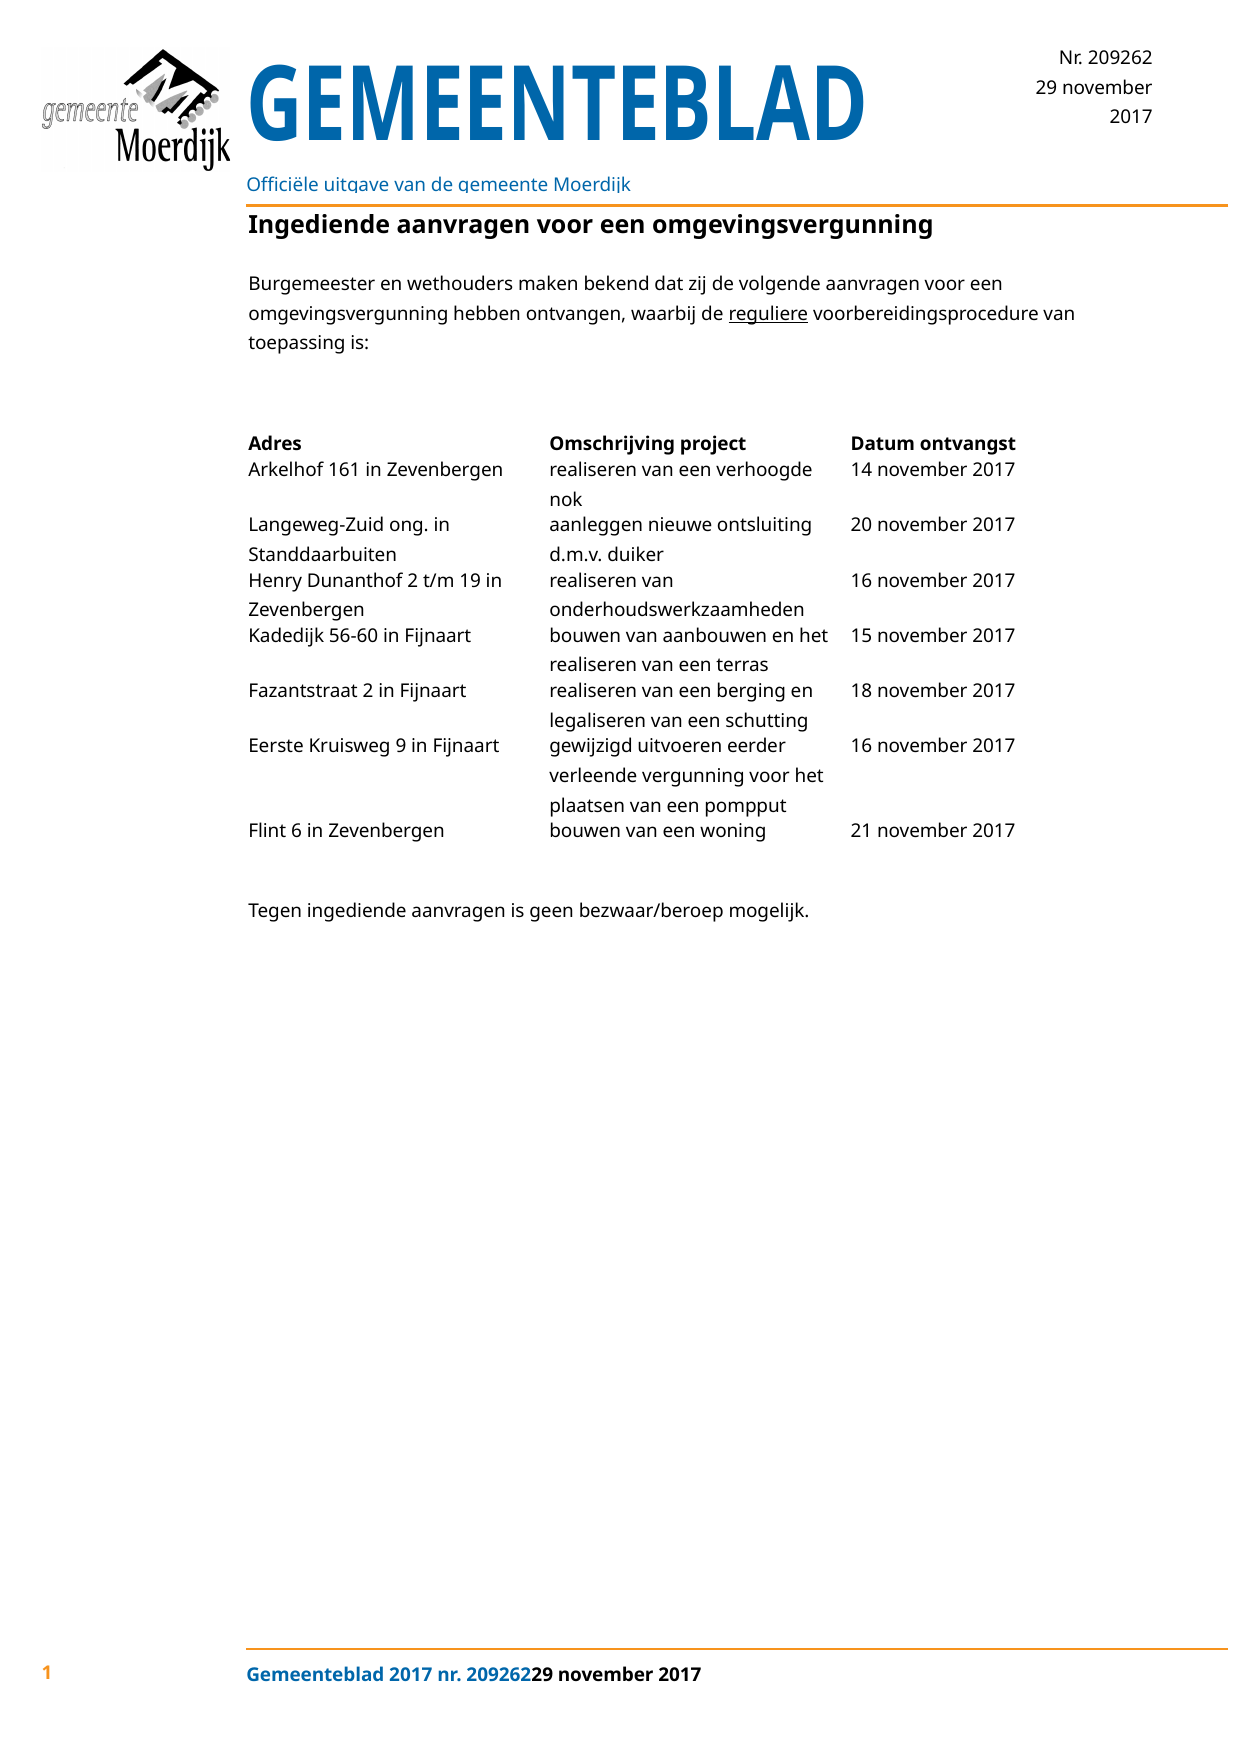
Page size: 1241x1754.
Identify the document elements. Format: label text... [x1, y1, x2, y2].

table_cell 15 november 2017 [850, 622, 1152, 677]
picture [41, 47, 231, 172]
table_cell realiseren van onderhoudswerkzaamheden [549, 567, 850, 622]
table_cell 16 november 2017 [850, 733, 1152, 818]
table_header Datum ontvangst [850, 430, 1152, 456]
text Tegen ingediende aanvragen is geen bezwaar/beroep mogelijk. [248, 897, 1152, 923]
table_cell 18 november 2017 [850, 678, 1152, 733]
table_cell Langeweg-Zuid ong. in Standdaarbuiten [248, 511, 549, 567]
text Ingediende aanvragen voor een omgevingsvergunning [248, 207, 1152, 241]
table_cell Kadedijk 56-60 in Fijnaart [248, 622, 549, 677]
table_header Omschrijving project [549, 430, 850, 456]
table_cell Eerste Kruisweg 9 in Fijnaart [248, 733, 549, 818]
table_cell gewijzigd uitvoeren eerder verleende vergunning voor het plaatsen van een pompput [549, 733, 850, 818]
table_header Adres [248, 430, 549, 456]
table_cell Henry Dunanthof 2 t/m 19 in Zevenbergen [248, 567, 549, 622]
table_cell Fazantstraat 2 in Fijnaart [248, 678, 549, 733]
table_cell Flint 6 in Zevenbergen [248, 818, 549, 843]
table_cell 14 november 2017 [850, 456, 1152, 511]
table_cell realiseren van een verhoogde nok [549, 456, 850, 511]
table_cell 20 november 2017 [850, 511, 1152, 567]
table_cell 16 november 2017 [850, 567, 1152, 622]
table_cell bouwen van een woning [549, 818, 850, 843]
table_cell realiseren van een berging en legaliseren van een schutting [549, 678, 850, 733]
table_cell Arkelhof 161 in Zevenbergen [248, 456, 549, 511]
table_cell bouwen van aanbouwen en het realiseren van een terras [549, 622, 850, 677]
table_cell 21 november 2017 [850, 818, 1152, 843]
table_cell aanleggen nieuwe ontsluiting d.m.v. duiker [549, 511, 850, 567]
text Burgemeester en wethouders maken bekend dat zij de volgende aanvragen voor een omgevingsvergunning hebben ontvangen, waarbij de reguliere voorbereidingsprocedure van toepassing is: [248, 270, 1152, 355]
